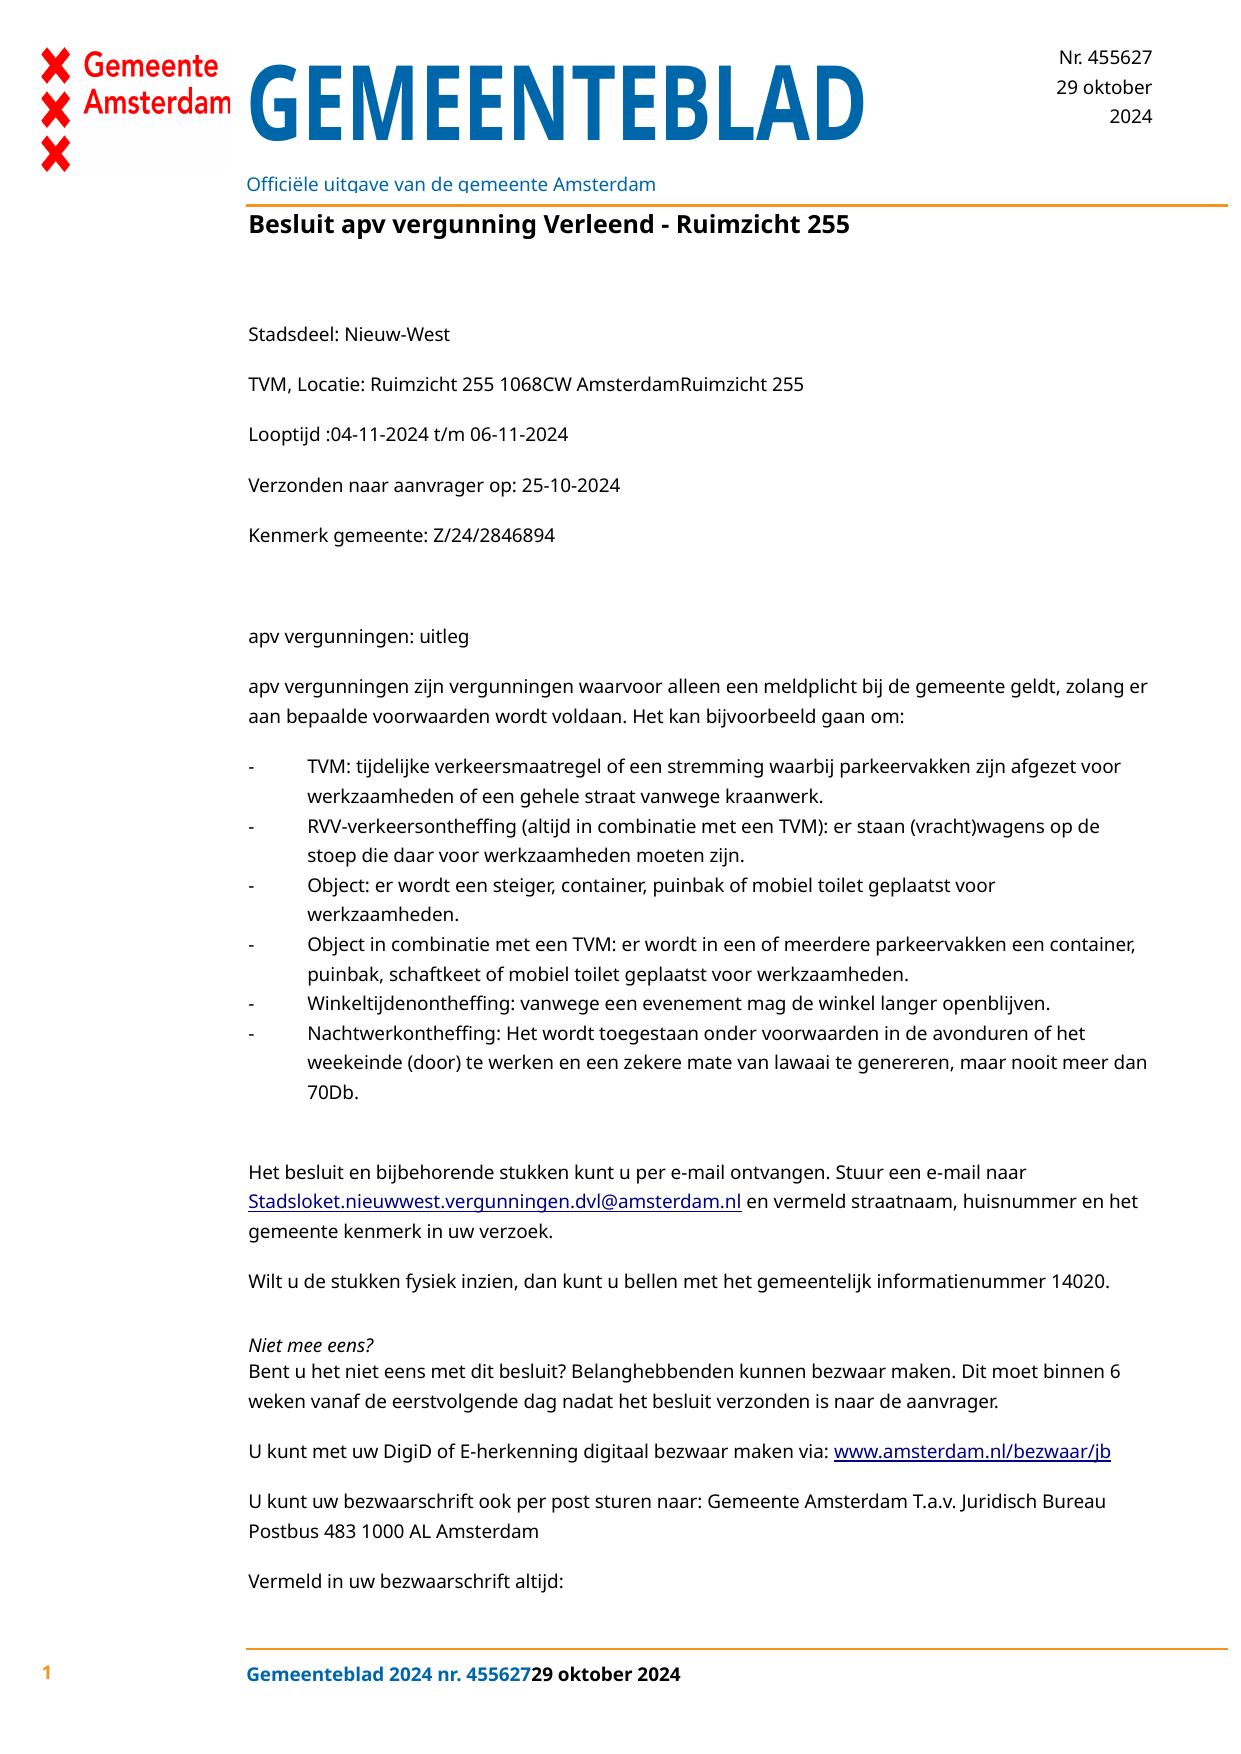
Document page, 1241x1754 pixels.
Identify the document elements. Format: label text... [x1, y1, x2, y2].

list Winkeltijdenontheffing: vanwege een evenement mag de winkel langer openblijven. [248, 990, 1152, 1016]
text TVM, Locatie: Ruimzicht 255 1068CW AmsterdamRuimzicht 255 [248, 371, 1152, 397]
text Looptijd :04-11-2024 t/m 06-11-2024 [248, 422, 1152, 447]
list Object in combinatie met een TVM: er wordt in een of meerdere parkeervakken een container, puinbak, schaftkeet of mobiel toilet geplaatst voor werkzaamheden. [248, 931, 1152, 986]
text Wilt u de stukken fysiek inzien, dan kunt u bellen met het gemeentelijk informatienummer 14020. [248, 1269, 1152, 1294]
text Bent u het niet eens met dit besluit? Belanghebbenden kunnen bezwaar maken. Dit moet binnen 6 weken vanaf de eerstvolgende dag nadat het besluit verzonden is naar de aanvrager. [248, 1358, 1152, 1414]
text apv vergunningen zijn vergunningen waarvoor alleen een meldplicht bij de gemeente geldt, zolang er aan bepaalde voorwaarden wordt voldaan. Het kan bijvoorbeeld gaan om: [248, 674, 1152, 729]
text Niet mee eens? [248, 1333, 1152, 1358]
text apv vergunningen: uitleg [248, 623, 1152, 649]
text U kunt uw bezwaarschrift ook per post sturen naar: Gemeente Amsterdam T.a.v. Juridisch Bureau Postbus 483 1000 AL Amsterdam [248, 1489, 1152, 1544]
text Stadsdeel: Nieuw-West [248, 321, 1152, 346]
list RVV-verkeersontheffing (altijd in combinatie met een TVM): er staan (vracht)wagens op de stoep die daar voor werkzaamheden moeten zijn. [248, 813, 1152, 868]
list TVM: tijdelijke verkeersmaatregel of een stremming waarbij parkeervakken zijn afgezet voor werkzaamheden of een gehele straat vanwege kraanwerk. [248, 754, 1152, 809]
text Het besluit en bijbehorende stukken kunt u per e-mail ontvangen. Stuur een e-mail naar Stadsloket.nieuwwest.vergunningen.dvl@amsterdam.nl en vermeld straatnaam, huisnummer en het gemeente kenmerk in uw verzoek. [248, 1159, 1152, 1244]
text Besluit apv vergunning Verleend - Ruimzicht 255 [248, 207, 1152, 241]
list Object: er wordt een steiger, container, puinbak of mobiel toilet geplaatst voor werkzaamheden. [248, 872, 1152, 927]
list Nachtwerkontheffing: Het wordt toegestaan onder voorwaarden in de avonduren of het weekeinde (door) te werken en een zekere mate van lawaai te genereren, maar nooit meer dan 70Db. [248, 1020, 1152, 1105]
picture [41, 47, 231, 172]
text Vermeld in uw bezwaarschrift altijd: [248, 1569, 1152, 1594]
text U kunt met uw DigiD of E-herkenning digitaal bezwaar maken via: www.amsterdam.nl/bezwaar/jb [248, 1438, 1152, 1464]
text Kenmerk gemeente: Z/24/2846894 [248, 522, 1152, 548]
text Verzonden naar aanvrager op: 25-10-2024 [248, 472, 1152, 498]
